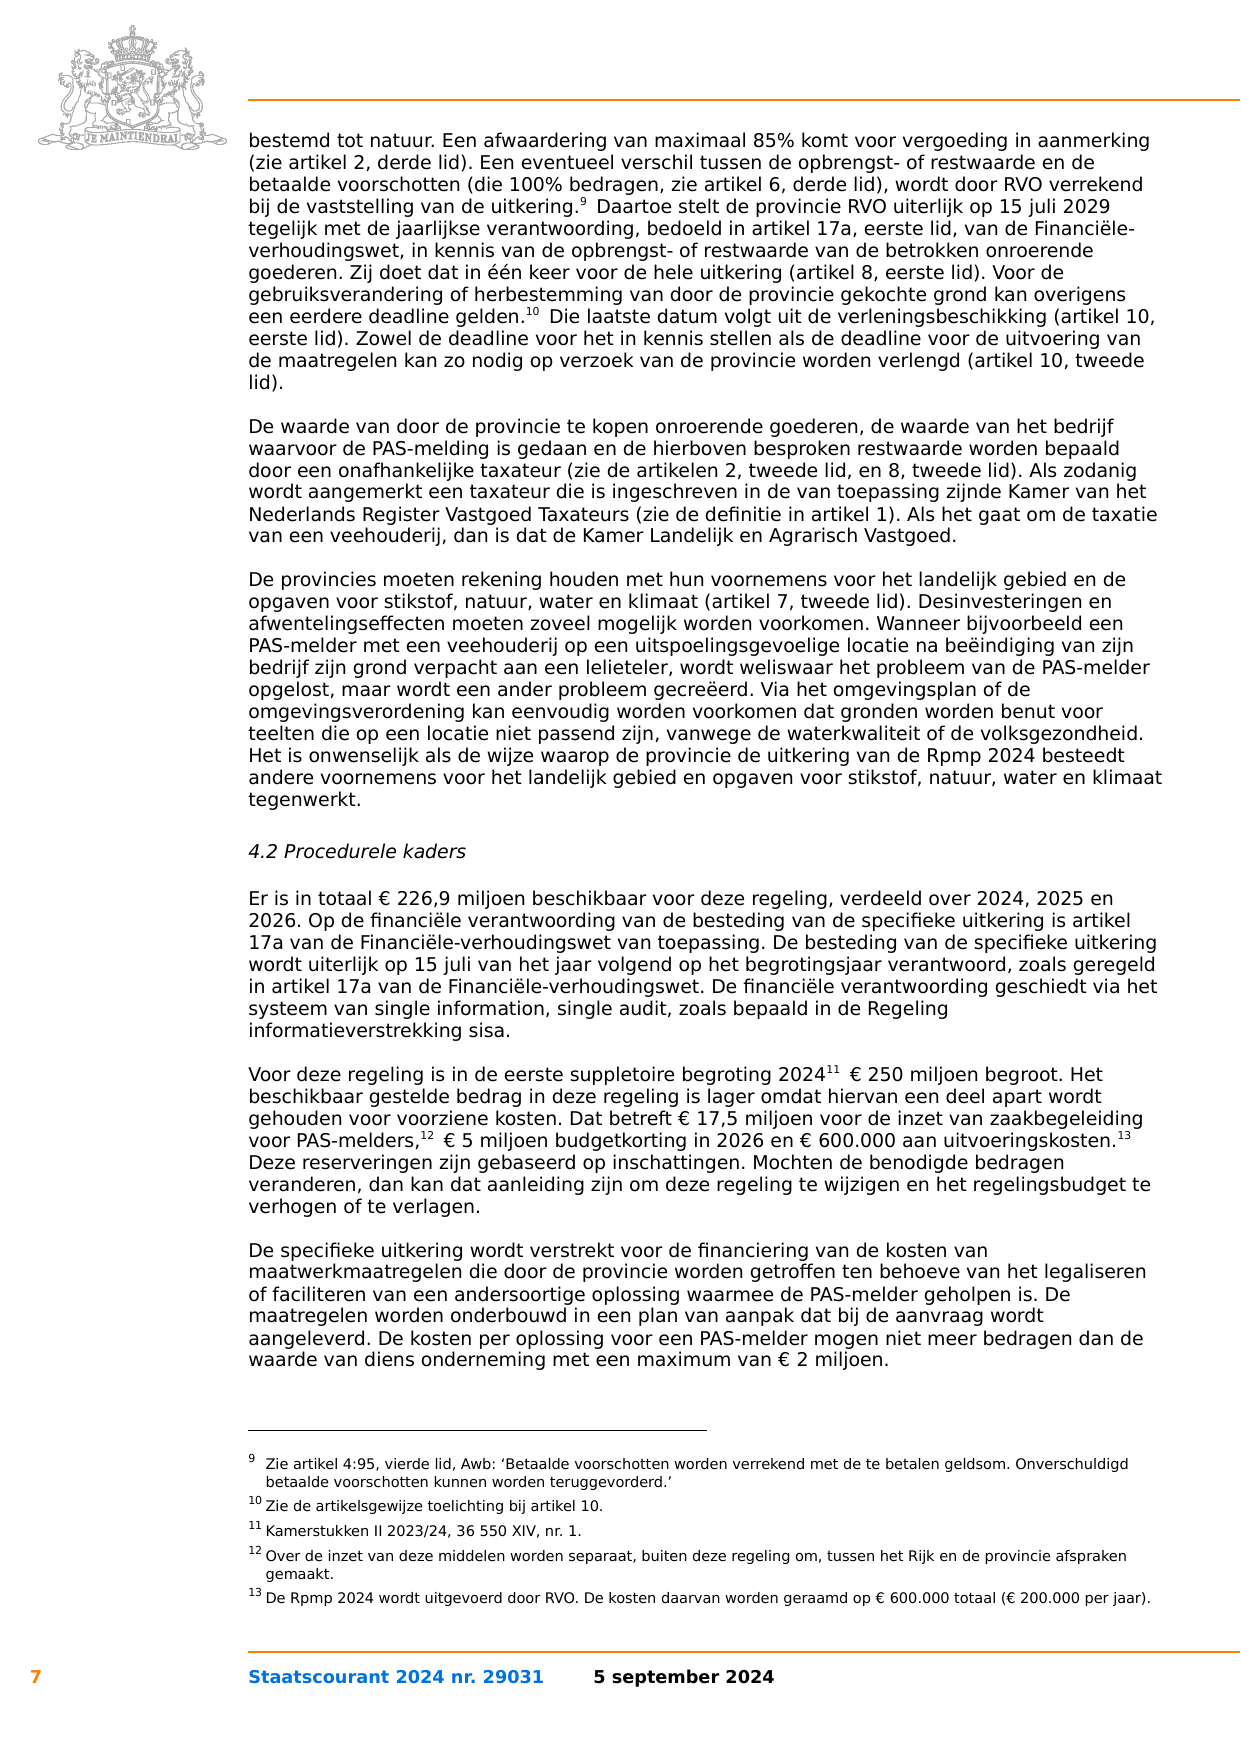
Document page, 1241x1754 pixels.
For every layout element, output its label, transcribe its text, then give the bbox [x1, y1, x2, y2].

text De specifieke uitkering wordt verstrekt voor de financiering van de kosten van maatwerkmaatregelen die door de provincie worden getroffen ten behoeve van het legaliseren of faciliteren van een andersoortige oplossing waarmee de PAS-melder geholpen is. De maatregelen worden onderbouwd in een plan van aanpak dat bij de aanvraag wordt aangeleverd. De kosten per oplossing voor een PAS-melder mogen niet meer bedragen dan de waarde van diens onderneming met een maximum van € 2 miljoen. [248, 1239, 1163, 1371]
text Voor deze regeling is in de eerste suppletoire begroting 2024 € 250 miljoen begroot. Het beschikbaar gestelde bedrag in deze regeling is lager omdat hiervan een deel apart wordt gehouden voor voorziene kosten. Dat betreft € 17,5 miljoen voor de inzet van zaakbegeleiding voor PAS-melders, € 5 miljoen budgetkorting in 2026 en € 600.000 aan uitvoeringskosten. Deze reserveringen zijn gebaseerd op inschattingen. Mochten de benodigde bedragen veranderen, dan kan dat aanleiding zijn om deze regeling te wijzigen en het regelingsbudget te verhogen of te verlagen. [248, 1064, 1163, 1218]
text De provincies moeten rekening houden met hun voornemens voor het landelijk gebied en de opgaven voor stikstof, natuur, water en klimaat (artikel 7, tweede lid). Desinvesteringen en afwentelingseffecten moeten zoveel mogelijk worden voorkomen. Wanneer bijvoorbeeld een PAS-melder met een veehouderij op een uitspoelingsgevoelige locatie na beëindiging van zijn bedrijf zijn grond verpacht aan een lelieteler, wordt weliswaar het probleem van de PAS-melder opgelost, maar wordt een ander probleem gecreëerd. Via het omgevingsplan of de omgevingsverordening kan eenvoudig worden voorkomen dat gronden worden benut voor teelten die op een locatie niet passend zijn, vanwege de waterkwaliteit of de volksgezondheid. Het is onwenselijk als de wijze waarop de provincie de uitkering van de Rpmp 2024 besteedt andere voornemens voor het landelijk gebied en opgaven voor stikstof, natuur, water en klimaat tegenwerkt. [248, 569, 1163, 811]
text Kamerstukken II 2023/24, 36 550 XIV, nr. 1. [248, 1519, 1163, 1541]
text De Rpmp 2024 wordt uitgevoerd door RVO. De kosten daarvan worden geraamd op € 600.000 totaal (€ 200.000 per jaar). [248, 1586, 1163, 1608]
picture [38, 25, 227, 150]
text Er is in totaal € 226,9 miljoen beschikbaar voor deze regeling, verdeeld over 2024, 2025 en 2026. Op de financiële verantwoording van de besteding van de specifieke uitkering is artikel 17a van de Financiële-verhoudingswet van toepassing. De besteding van de specifieke uitkering wordt uiterlijk op 15 juli van het jaar volgend op het begrotingsjaar verantwoord, zoals geregeld in artikel 17a van de Financiële-verhoudingswet. De financiële verantwoording geschiedt via het systeem van single information, single audit, zoals bepaald in de Regeling informatieverstrekking sisa. [248, 888, 1163, 1042]
text De waarde van door de provincie te kopen onroerende goederen, de waarde van het bedrijf waarvoor de PAS-melding is gedaan en de hierboven besproken restwaarde worden bepaald door een onafhankelijke taxateur (zie de artikelen 2, tweede lid, en 8, tweede lid). Als zodanig wordt aangemerkt een taxateur die is ingeschreven in de van toepassing zijnde Kamer van het Nederlands Register Vastgoed Taxateurs (zie de definitie in artikel 1). Als het gaat om de taxatie van een veehouderij, dan is dat de Kamer Landelijk en Agrarisch Vastgoed. [248, 416, 1163, 547]
text Over de inzet van deze middelen worden separaat, buiten deze regeling om, tussen het Rijk en de provincie afspraken gemaakt. [248, 1544, 1163, 1583]
subtitle 4.2 Procedurele kaders [248, 841, 1163, 863]
text Zie de artikelsgewijze toelichting bij artikel 10. [248, 1494, 1163, 1516]
text Zie artikel 4:95, vierde lid, Awb: ‘Betaalde voorschotten worden verrekend met de te betalen geldsom. Onverschuldigd betaalde voorschotten kunnen worden teruggevorderd.’ [248, 1452, 1163, 1491]
text bestemd tot natuur. Een afwaardering van maximaal 85% komt voor vergoeding in aanmerking (zie artikel 2, derde lid). Een eventueel verschil tussen de opbrengst- of restwaarde en de betaalde voorschotten (die 100% bedragen, zie artikel 6, derde lid), wordt door RVO verrekend bij de vaststelling van de uitkering. Daartoe stelt de provincie RVO uiterlijk op 15 juli 2029 tegelijk met de jaarlijkse verantwoording, bedoeld in artikel 17a, eerste lid, van de Financiële-verhoudingswet, in kennis van de opbrengst- of restwaarde van de betrokken onroerende goederen. Zij doet dat in één keer voor de hele uitkering (artikel 8, eerste lid). Voor de gebruiksverandering of herbestemming van door de provincie gekochte grond kan overigens een eerdere deadline gelden. Die laatste datum volgt uit de verleningsbeschikking (artikel 10, eerste lid). Zowel de deadline voor het in kennis stellen als de deadline voor de uitvoering van de maatregelen kan zo nodig op verzoek van de provincie worden verlengd (artikel 10, tweede lid). [248, 130, 1163, 394]
